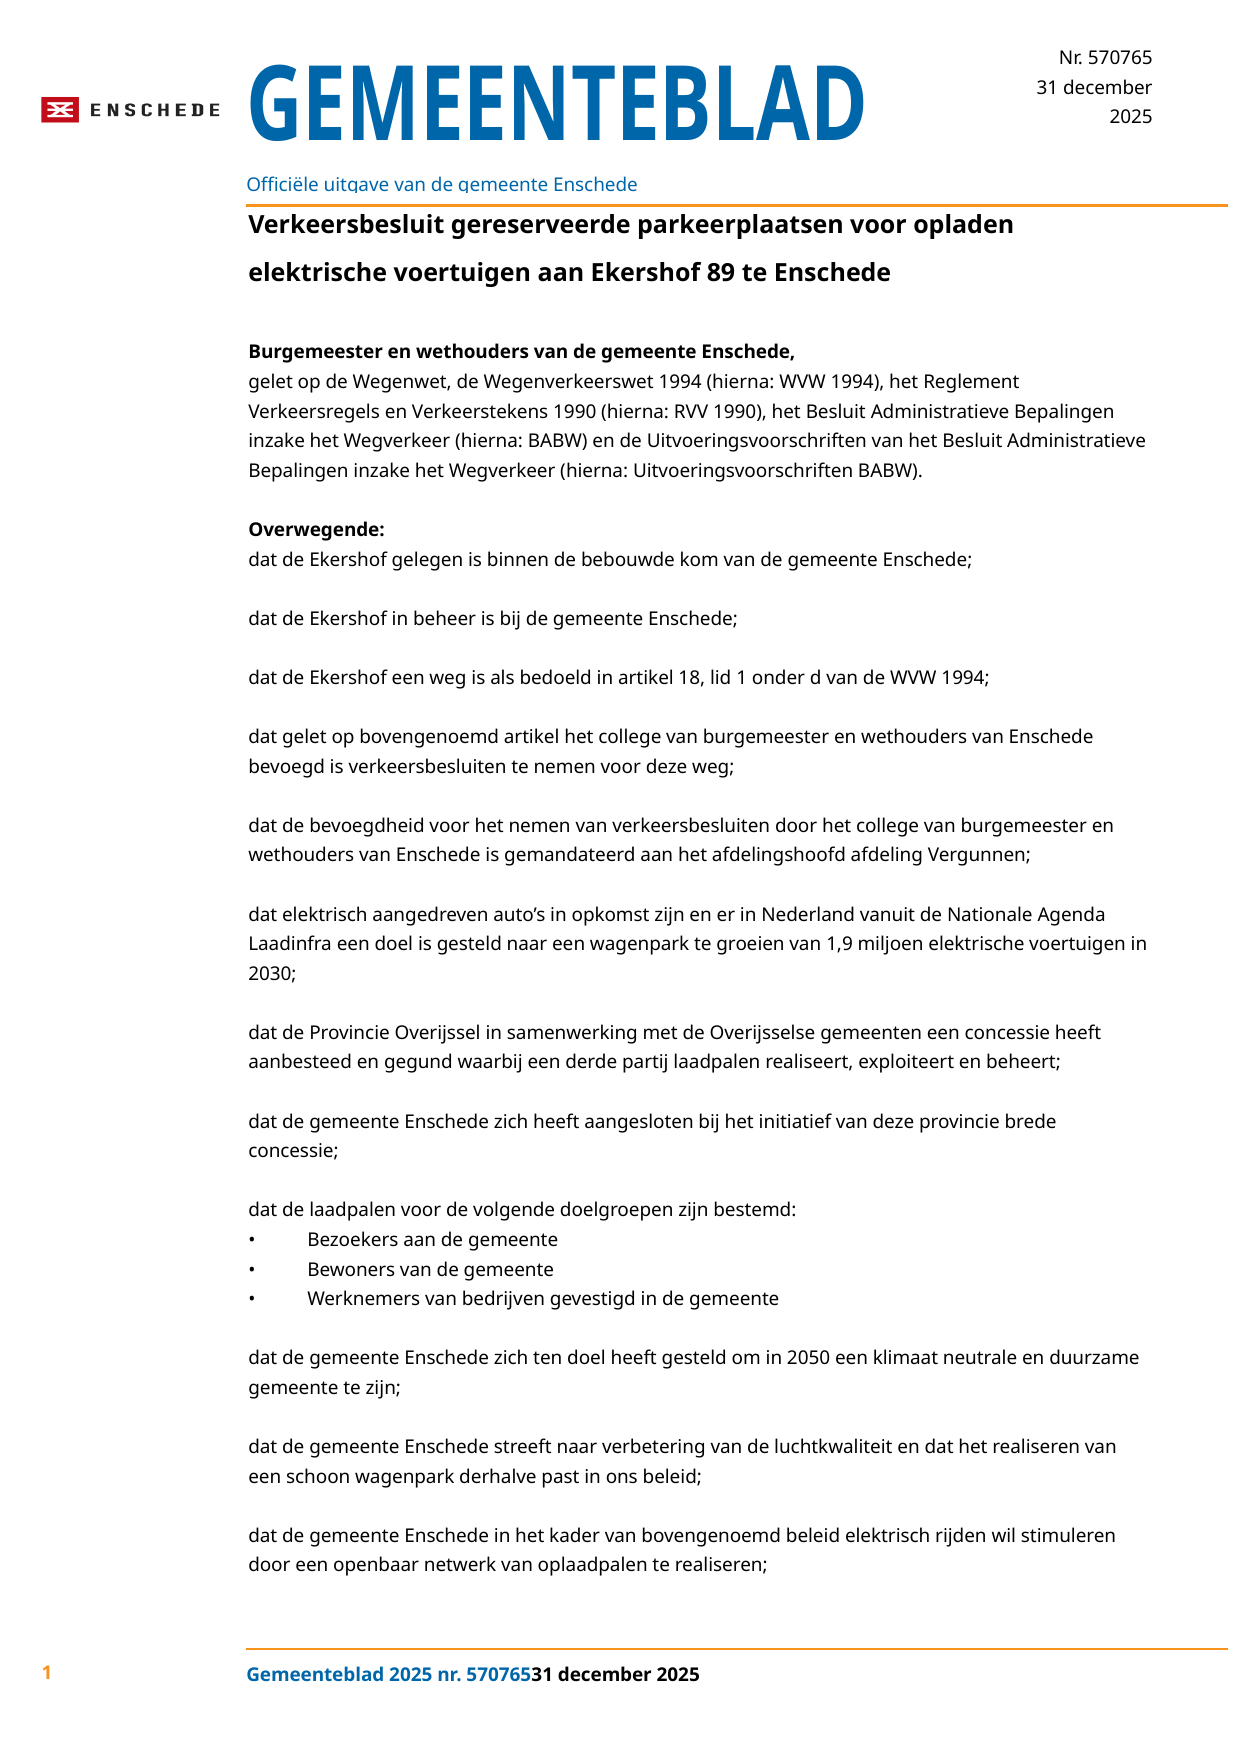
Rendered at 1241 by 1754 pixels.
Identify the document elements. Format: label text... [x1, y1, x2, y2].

text dat de Ekershof een weg is als bedoeld in artikel 18, lid 1 onder d van de WVW 1994; [248, 664, 1152, 690]
picture [41, 47, 231, 172]
list Werknemers van bedrijven gevestigd in de gemeente [248, 1285, 1152, 1311]
text dat de Provincie Overijssel in samenwerking met de Overijsselse gemeenten een concessie heeft aanbesteed en gegund waarbij een derde partij laadpalen realiseert, exploiteert en beheert; [248, 1019, 1152, 1074]
text dat de Ekershof in beheer is bij de gemeente Enschede; [248, 605, 1152, 631]
text Burgemeester en wethouders van de gemeente Enschede, [248, 339, 1152, 364]
text dat de bevoegdheid voor het nemen van verkeersbesluiten door het college van burgemeester en wethouders van Enschede is gemandateerd aan het afdelingshoofd afdeling Vergunnen; [248, 812, 1152, 867]
text gelet op de Wegenwet, de Wegenverkeerswet 1994 (hierna: WVW 1994), het Reglement Verkeersregels en Verkeerstekens 1990 (hierna: RVV 1990), het Besluit Administratieve Bepalingen inzake het Wegverkeer (hierna: BABW) en de Uitvoeringsvoorschriften van het Besluit Administratieve Bepalingen inzake het Wegverkeer (hierna: Uitvoeringsvoorschriften BABW). [248, 368, 1152, 483]
text dat elektrisch aangedreven auto’s in opkomst zijn en er in Nederland vanuit de Nationale Agenda Laadinfra een doel is gesteld naar een wagenpark te groeien van 1,9 miljoen elektrische voertuigen in 2030; [248, 901, 1152, 986]
text dat de Ekershof gelegen is binnen de bebouwde kom van de gemeente Enschede; [248, 546, 1152, 571]
text dat de gemeente Enschede streeft naar verbetering van de luchtkwaliteit en dat het realiseren van een schoon wagenpark derhalve past in ons beleid; [248, 1433, 1152, 1488]
text dat de gemeente Enschede zich ten doel heeft gesteld om in 2050 een klimaat neutrale en duurzame gemeente te zijn; [248, 1344, 1152, 1400]
text dat gelet op bovengenoemd artikel het college van burgemeester en wethouders van Enschede bevoegd is verkeersbesluiten te nemen voor deze weg; [248, 723, 1152, 778]
text Overwegende: [248, 516, 1152, 542]
list Bewoners van de gemeente [248, 1256, 1152, 1281]
text dat de gemeente Enschede in het kader van bovengenoemd beleid elektrisch rijden wil stimuleren door een openbaar netwerk van oplaadpalen te realiseren; [248, 1522, 1152, 1577]
text Verkeersbesluit gereserveerde parkeerplaatsen voor opladen elektrische voertuigen aan Ekershof 89 te Enschede [248, 207, 1152, 288]
text dat de laadpalen voor de volgende doelgroepen zijn bestemd: [248, 1197, 1152, 1222]
text dat de gemeente Enschede zich heeft aangesloten bij het initiatief van deze provincie brede concessie; [248, 1108, 1152, 1163]
list Bezoekers aan de gemeente [248, 1226, 1152, 1252]
